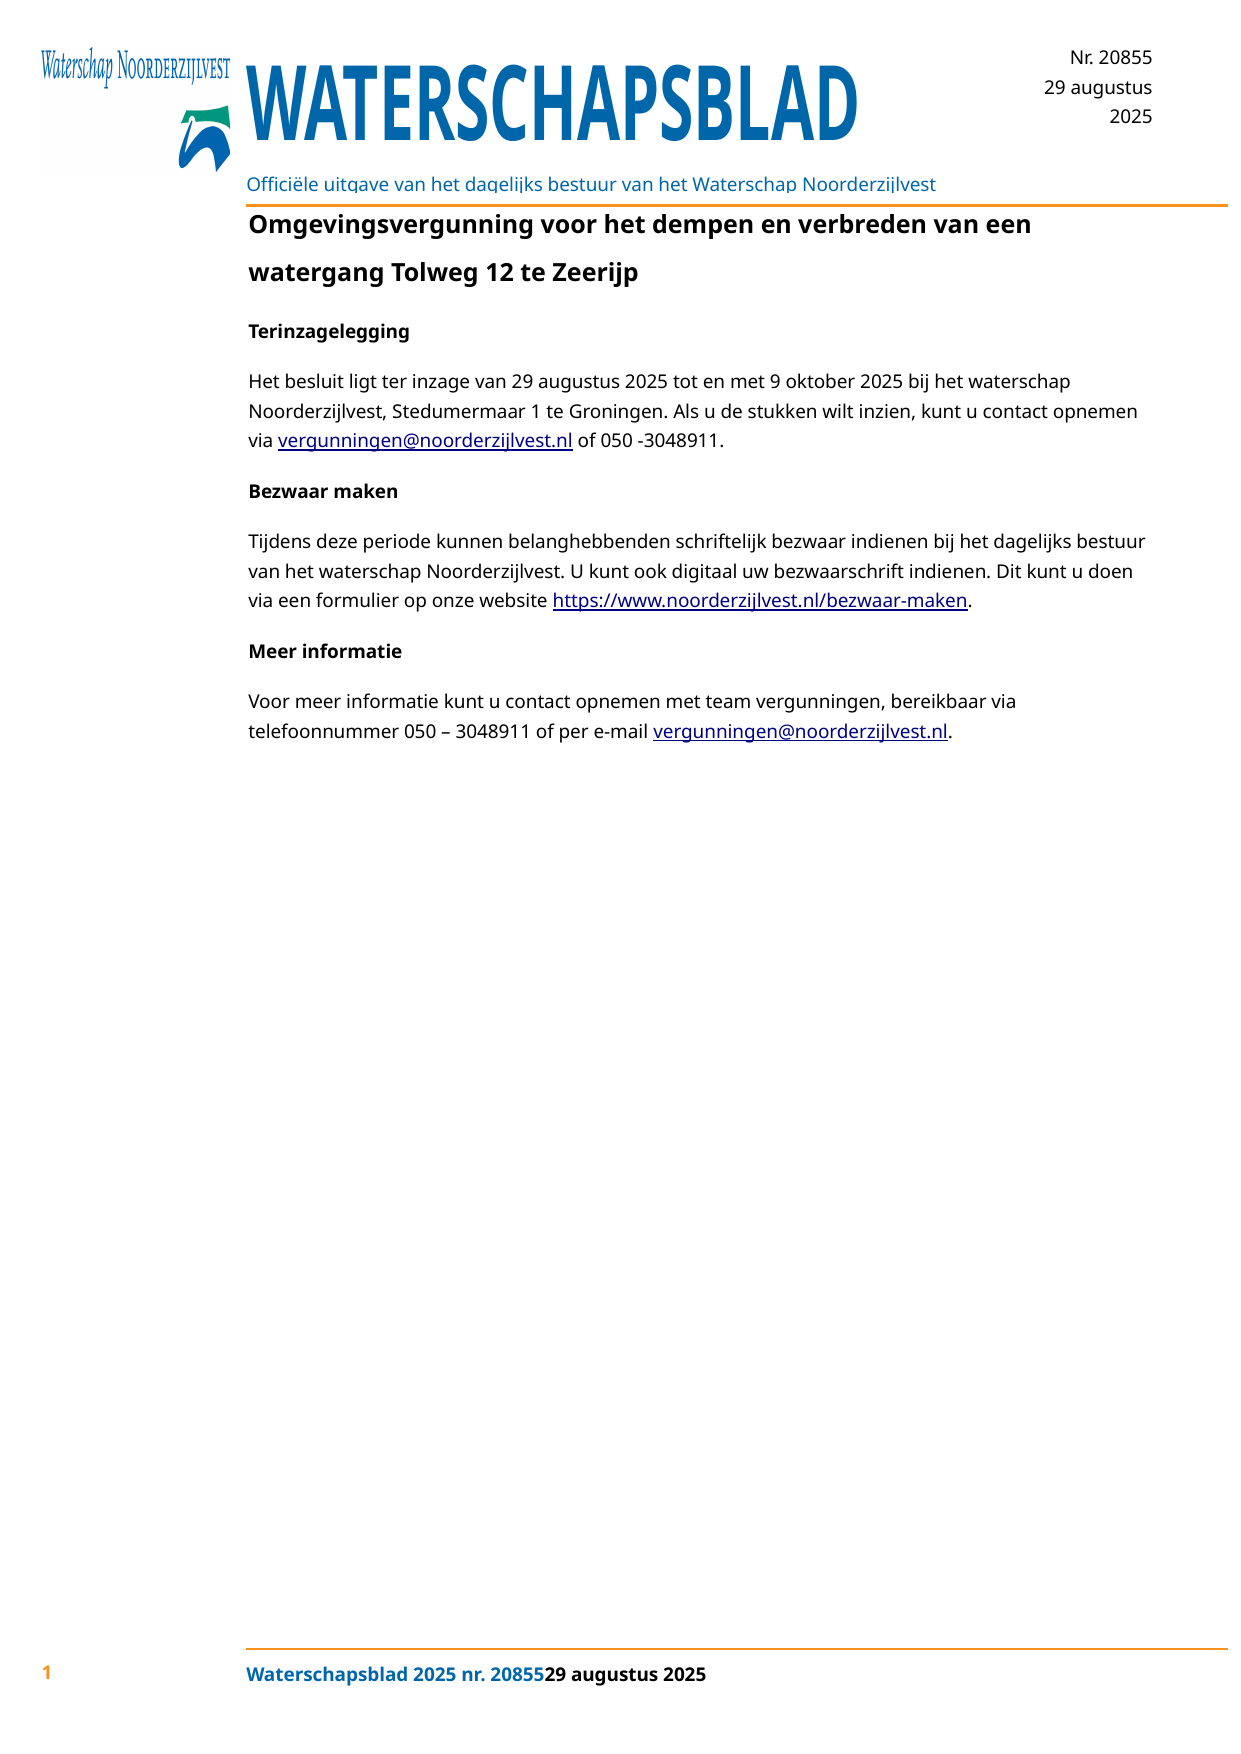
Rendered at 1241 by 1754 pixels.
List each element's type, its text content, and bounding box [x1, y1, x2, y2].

text Terinzagelegging [248, 318, 1152, 344]
text Meer informatie [248, 638, 1152, 664]
text Tijdens deze periode kunnen belanghebbenden schriftelijk bezwaar indienen bij het dagelijks bestuur van het waterschap Noorderzijlvest. U kunt ook digitaal uw bezwaarschrift indienen. Dit kunt u doen via een formulier op onze website https://www.noorderzijlvest.nl/bezwaar-maken. [248, 528, 1152, 613]
text Bezwaar maken [248, 478, 1152, 504]
text Het besluit ligt ter inzage van 29 augustus 2025 tot en met 9 oktober 2025 bij het waterschap Noorderzijlvest, Stedumermaar 1 te Groningen. Als u de stukken wilt inzien, kunt u contact opnemen via vergunningen@noorderzijlvest.nl of 050 -3048911. [248, 368, 1152, 453]
text Voor meer informatie kunt u contact opnemen met team vergunningen, bereikbaar via telefoonnummer 050 – 3048911 of per e-mail vergunningen@noorderzijlvest.nl. [248, 688, 1152, 744]
picture [41, 47, 231, 172]
text Omgevingsvergunning voor het dempen en verbreden van een watergang Tolweg 12 te Zeerijp [248, 207, 1152, 288]
